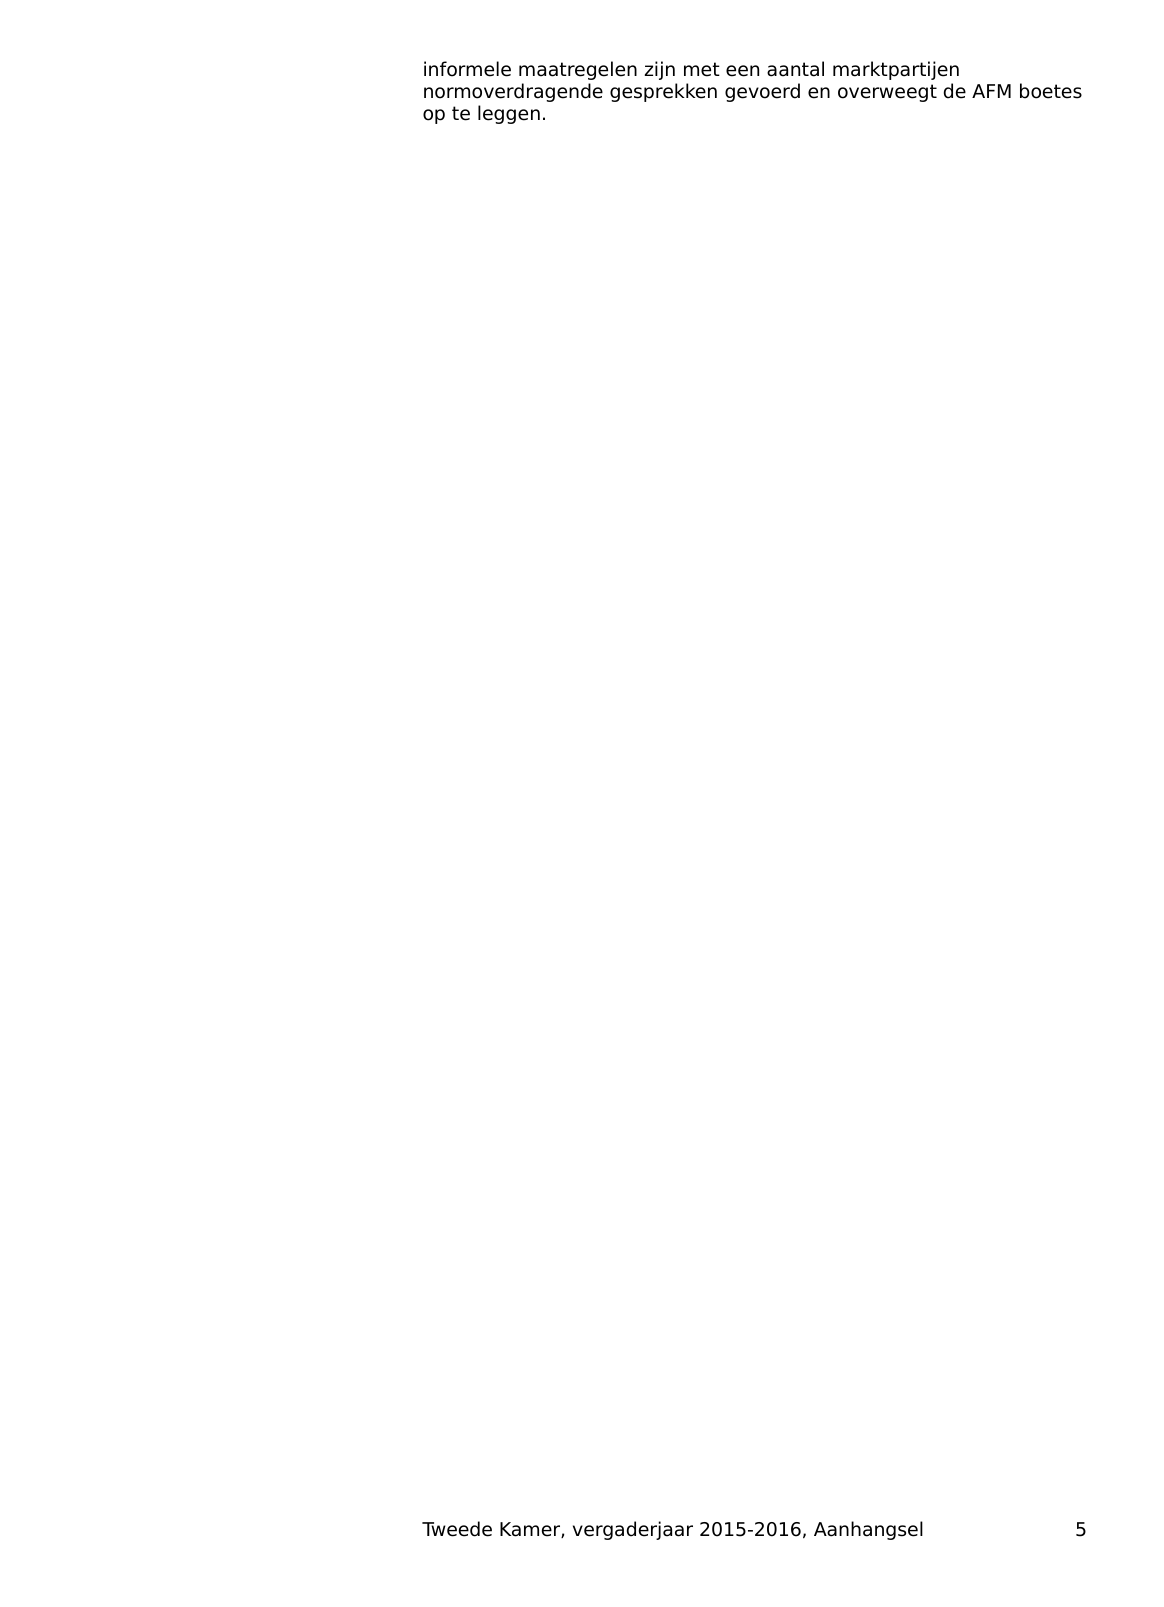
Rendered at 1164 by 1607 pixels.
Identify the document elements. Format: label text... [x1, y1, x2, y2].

text informele maatregelen zijn met een aantal marktpartijen normoverdragende gesprekken gevoerd en overweegt de AFM boetes op te leggen. [422, 59, 1087, 125]
